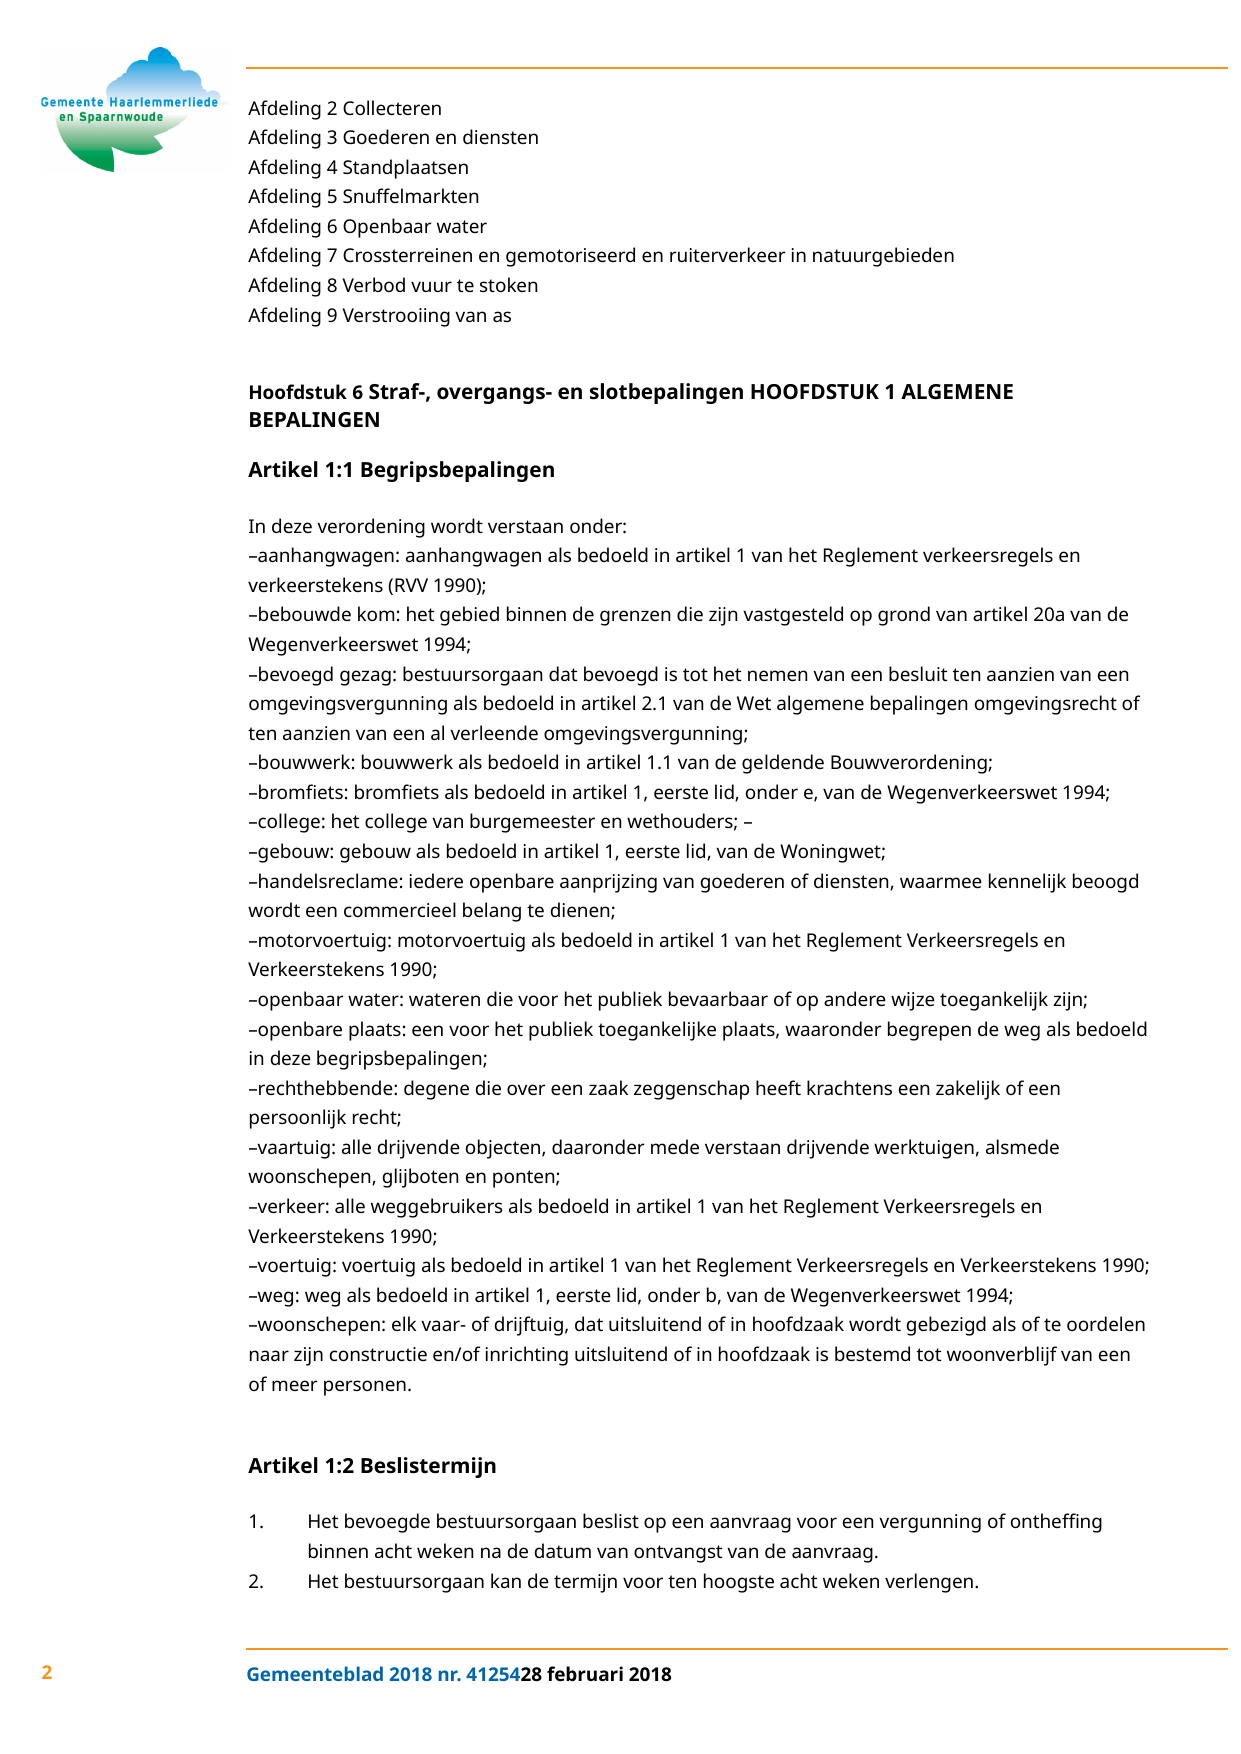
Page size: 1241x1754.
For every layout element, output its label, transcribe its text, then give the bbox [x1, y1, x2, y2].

picture [41, 47, 231, 172]
text –weg: weg als bedoeld in artikel 1, eerste lid, onder b, van de Wegenverkeerswet 1994; [248, 1282, 1152, 1308]
text –college: het college van burgemeester en wethouders; – [248, 809, 1152, 834]
text –openbare plaats: een voor het publiek toegankelijke plaats, waaronder begrepen de weg als bedoeld in deze begripsbepalingen; [248, 1016, 1152, 1071]
text –bevoegd gezag: bestuursorgaan dat bevoegd is tot het nemen van een besluit ten aanzien van een omgevingsvergunning als bedoeld in artikel 2.1 van de Wet algemene bepalingen omgevingsrecht of ten aanzien van een al verleende omgevingsvergunning; [248, 661, 1152, 746]
text In deze verordening wordt verstaan onder: [248, 513, 1152, 538]
text –motorvoertuig: motorvoertuig als bedoeld in artikel 1 van het Reglement Verkeersregels en Verkeerstekens 1990; [248, 927, 1152, 982]
text Afdeling 9 Verstrooiing van as [248, 302, 1152, 328]
text –handelsreclame: iedere openbare aanprijzing van goederen of diensten, waarmee kennelijk beoogd wordt een commercieel belang te dienen; [248, 868, 1152, 923]
text –vaartuig: alle drijvende objecten, daaronder mede verstaan drijvende werktuigen, alsmede woonschepen, glijboten en ponten; [248, 1134, 1152, 1189]
text –bebouwde kom: het gebied binnen de grenzen die zijn vastgesteld op grond van artikel 20a van de Wegenverkeerswet 1994; [248, 602, 1152, 657]
text –aanhangwagen: aanhangwagen als bedoeld in artikel 1 van het Reglement verkeersregels en verkeerstekens (RVV 1990); [248, 542, 1152, 598]
text –bromfiets: bromfiets als bedoeld in artikel 1, eerste lid, onder e, van de Wegenverkeerswet 1994; [248, 779, 1152, 805]
text Afdeling 3 Goederen en diensten [248, 124, 1152, 150]
text Hoofdstuk 6 Straf-, overgangs- en slotbepalingen HOOFDSTUK 1 ALGEMENE BEPALINGEN [248, 377, 1152, 434]
list Het bevoegde bestuursorgaan beslist op een aanvraag voor een vergunning of ontheffing binnen acht weken na de datum van ontvangst van de aanvraag. [248, 1509, 1152, 1564]
text Artikel 1:2 Beslistermijn [248, 1451, 1152, 1479]
text –openbaar water: wateren die voor het publiek bevaarbaar of op andere wijze toegankelijk zijn; [248, 986, 1152, 1012]
text Artikel 1:1 Begripsbepalingen [248, 455, 1152, 483]
text Afdeling 2 Collecteren [248, 95, 1152, 121]
text –bouwwerk: bouwwerk als bedoeld in artikel 1.1 van de geldende Bouwverordening; [248, 749, 1152, 775]
text Afdeling 7 Crossterreinen en gemotoriseerd en ruiterverkeer in natuurgebieden [248, 243, 1152, 268]
text Afdeling 6 Openbaar water [248, 213, 1152, 239]
text –woonschepen: elk vaar- of drijftuig, dat uitsluitend of in hoofdzaak wordt gebezigd als of te oordelen naar zijn constructie en/of inrichting uitsluitend of in hoofdzaak is bestemd tot woonverblijf van een of meer personen. [248, 1312, 1152, 1396]
text –verkeer: alle weggebruikers als bedoeld in artikel 1 van het Reglement Verkeersregels en Verkeerstekens 1990; [248, 1193, 1152, 1248]
list Het bestuursorgaan kan de termijn voor ten hoogste acht weken verlengen. [248, 1568, 1152, 1594]
text –rechthebbende: degene die over een zaak zeggenschap heeft krachtens een zakelijk of een persoonlijk recht; [248, 1075, 1152, 1130]
text Afdeling 4 Standplaatsen [248, 154, 1152, 180]
text Afdeling 5 Snuffelmarkten [248, 183, 1152, 209]
text –gebouw: gebouw als bedoeld in artikel 1, eerste lid, van de Woningwet; [248, 838, 1152, 864]
text –voertuig: voertuig als bedoeld in artikel 1 van het Reglement Verkeersregels en Verkeerstekens 1990; [248, 1252, 1152, 1278]
text Afdeling 8 Verbod vuur te stoken [248, 272, 1152, 298]
